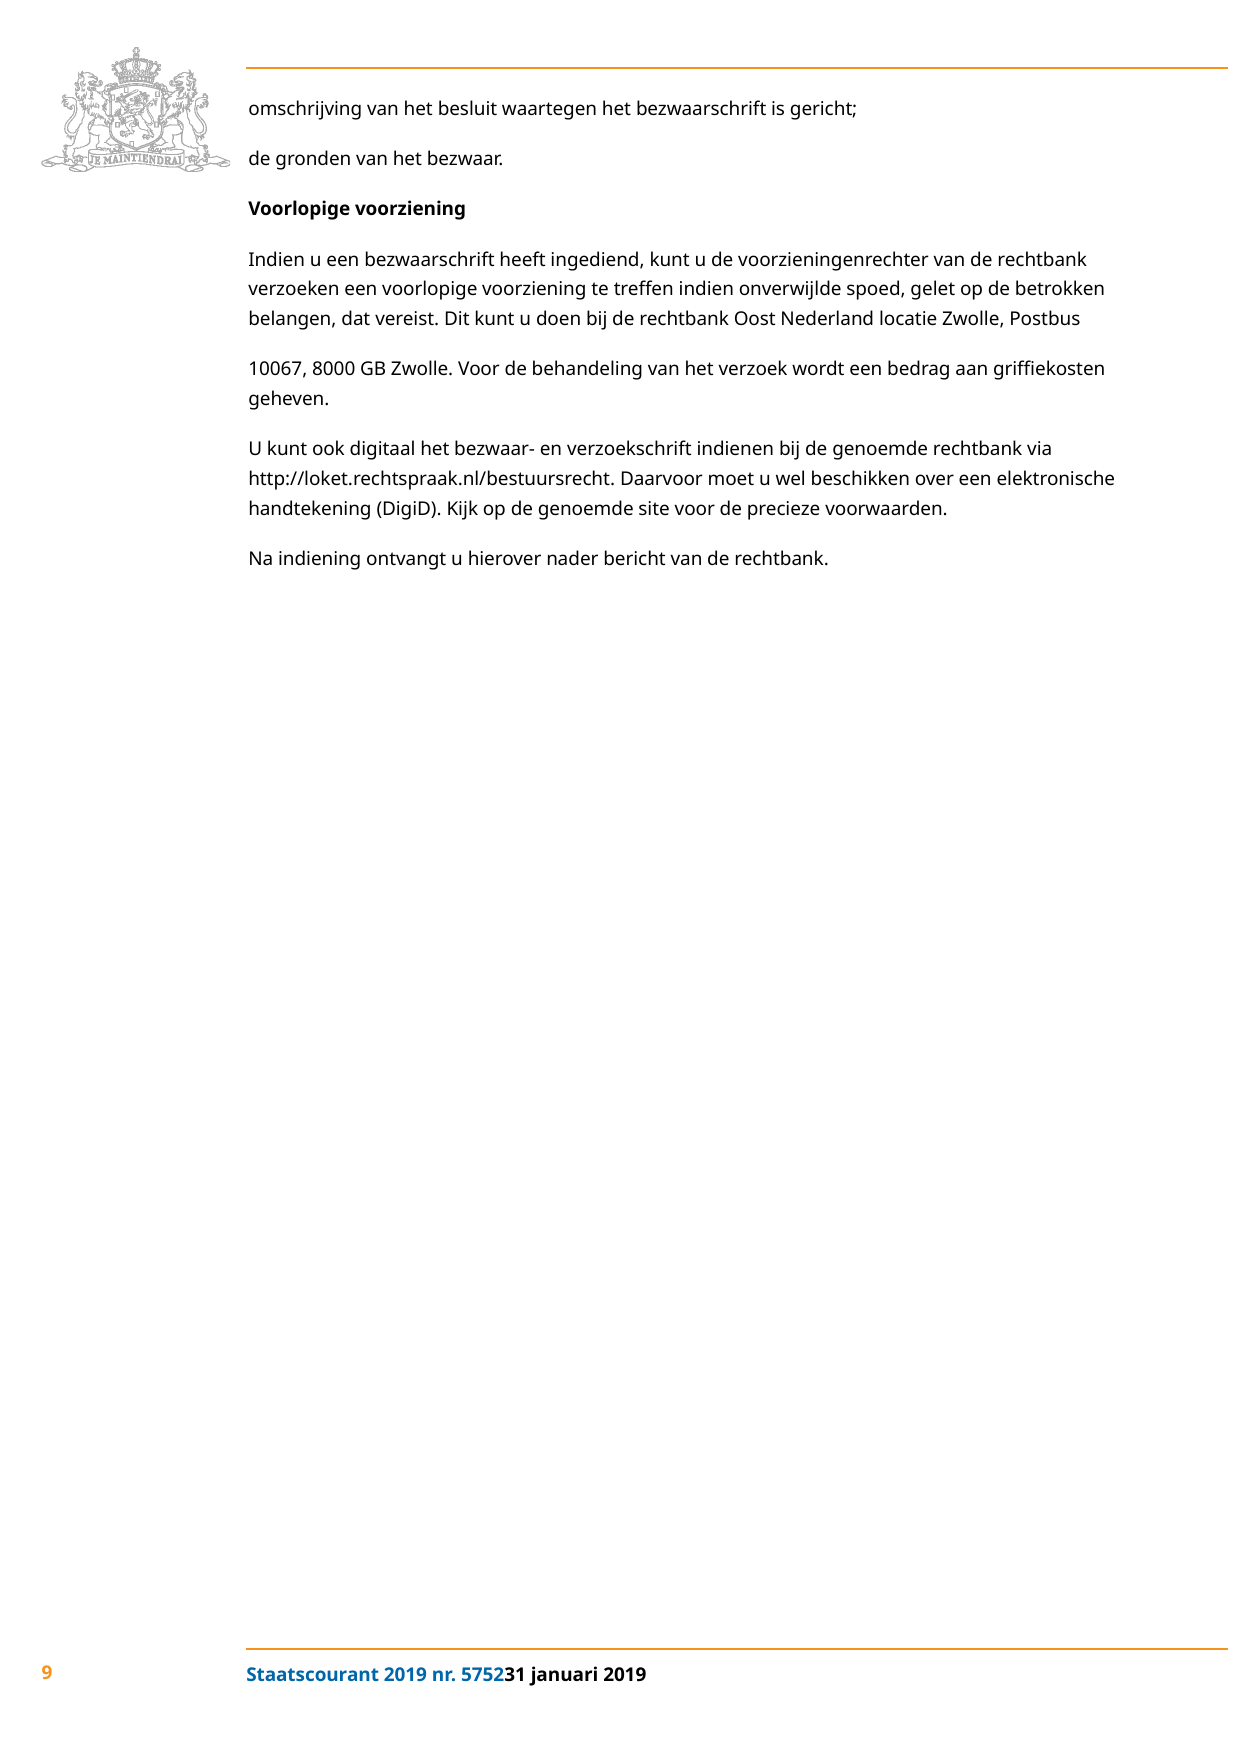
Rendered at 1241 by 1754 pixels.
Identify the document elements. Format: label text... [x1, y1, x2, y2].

text U kunt ook digitaal het bezwaar- en verzoekschrift indienen bij de genoemde rechtbank via http://loket.rechtspraak.nl/bestuursrecht. Daarvoor moet u wel beschikken over een elektronische handtekening (DigiD). Kijk op de genoemde site voor de precieze voorwaarden. [248, 436, 1152, 521]
text de gronden van het bezwaar. [248, 145, 1152, 171]
picture [41, 47, 231, 172]
text omschrijving van het besluit waartegen het bezwaarschrift is gericht; [248, 95, 1152, 121]
text Na indiening ontvangt u hierover nader bericht van de rechtbank. [248, 545, 1152, 571]
text Indien u een bezwaarschrift heeft ingediend, kunt u de voorzieningenrechter van de rechtbank verzoeken een voorlopige voorziening te treffen indien onverwijlde spoed, gelet op de betrokken belangen, dat vereist. Dit kunt u doen bij de rechtbank Oost Nederland locatie Zwolle, Postbus [248, 246, 1152, 331]
text Voorlopige voorziening [248, 196, 1152, 221]
text 10067, 8000 GB Zwolle. Voor de behandeling van het verzoek wordt een bedrag aan griffiekosten geheven. [248, 356, 1152, 411]
